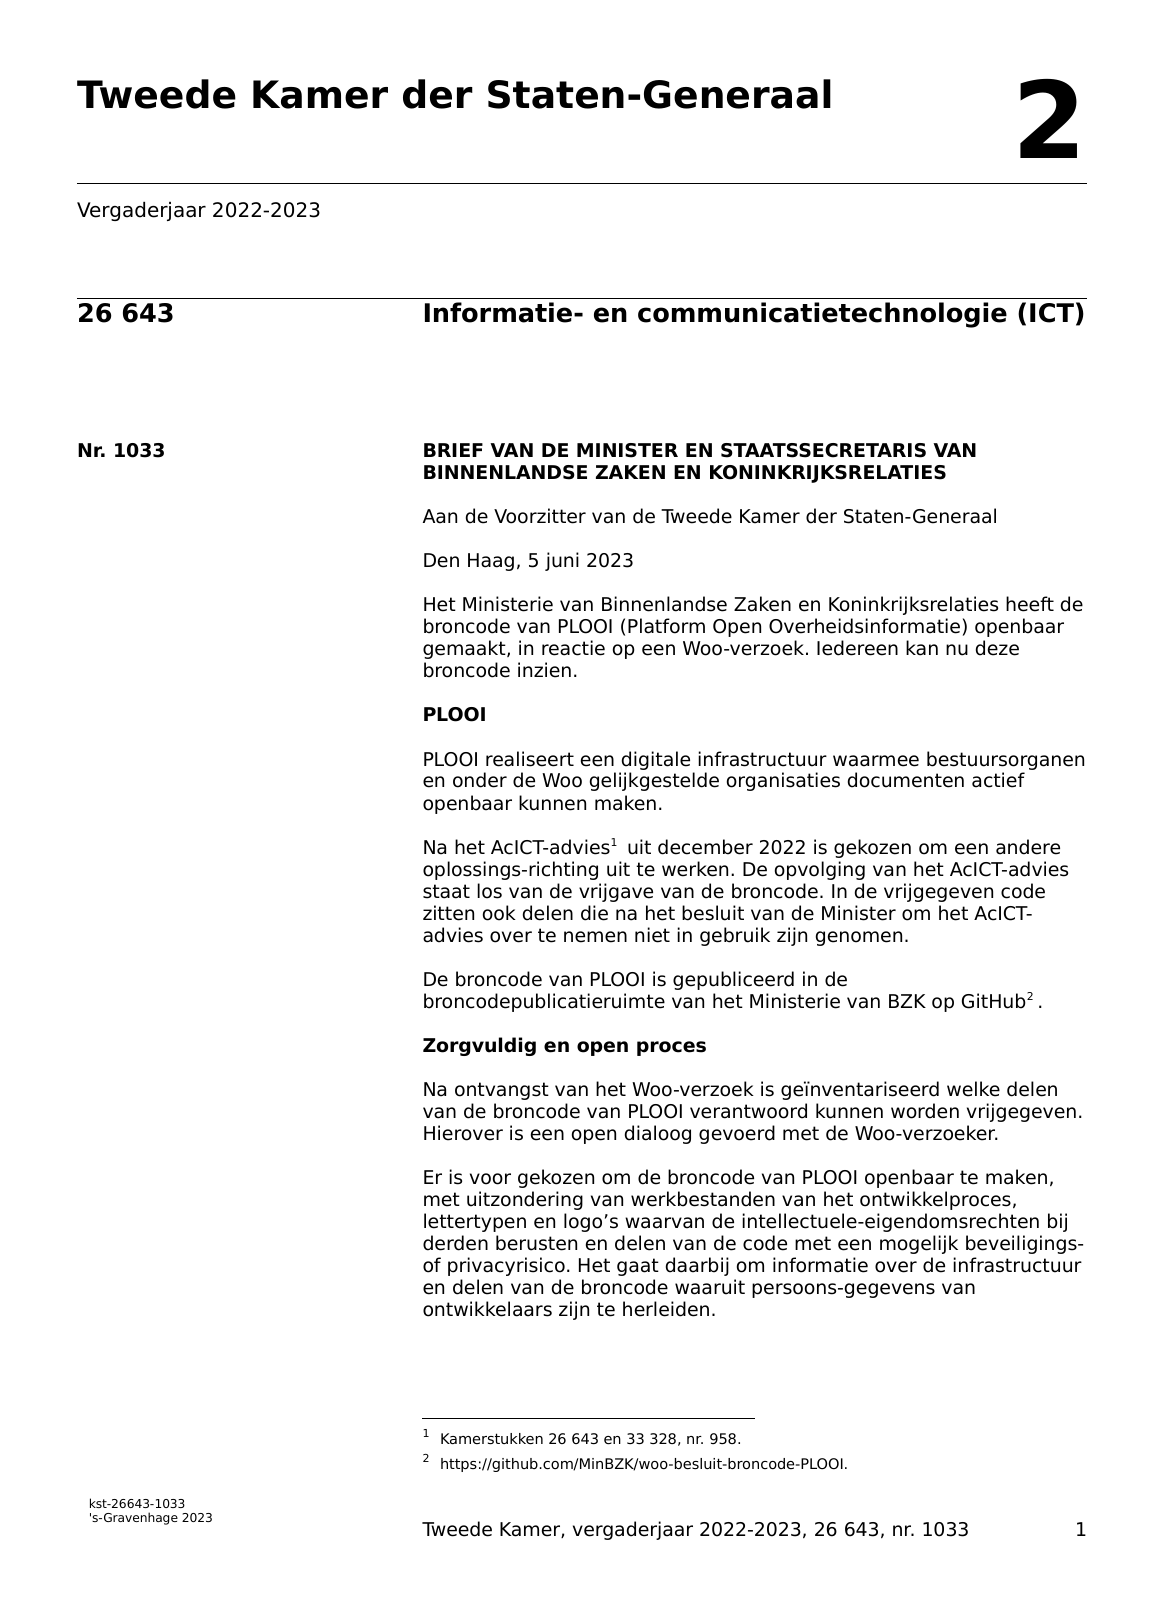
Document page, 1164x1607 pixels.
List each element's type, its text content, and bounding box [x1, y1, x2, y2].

table_header Tweede Kamer der Staten-Generaal [77, 59, 886, 183]
text Kamerstukken 26 643 en 33 328, nr. 958. [422, 1427, 1087, 1449]
text Het Ministerie van Binnenlandse Zaken en Koninkrijksrelaties heeft de broncode van PLOOI (Platform Open Overheidsinformatie) openbaar gemaakt, in reactie op een Woo-verzoek. Iedereen kan nu deze broncode inzien. [422, 594, 1087, 682]
subtitle Zorgvuldig en open proces [422, 1035, 1087, 1057]
text kst-26643-1033 [88, 1497, 323, 1511]
subtitle Nr. 1033 BRIEF VAN DE MINISTER EN STAATSSECRETARIS VAN BINNENLANDSE ZAKEN EN KONINKRIJKSRELATIES [77, 440, 1087, 484]
text https://github.com/MinBZK/woo-besluit-broncode-PLOOI. [422, 1452, 1087, 1474]
text Er is voor gekozen om de broncode van PLOOI openbaar te maken, met uitzondering van werkbestanden van het ontwikkelproces, lettertypen en logo’s waarvan de intellectuele-eigendomsrechten bij derden berusten en delen van de code met een mogelijk beveiligings- of privacyrisico. Het gaat daarbij om informatie over de infrastructuur en delen van de broncode waaruit persoons-gegevens van ontwikkelaars zijn te herleiden. [422, 1167, 1087, 1321]
text 's-Gravenhage 2023 [88, 1511, 323, 1525]
text PLOOI realiseert een digitale infrastructuur waarmee bestuursorganen en onder de Woo gelijkgestelde organisaties documenten actief openbaar kunnen maken. [422, 748, 1087, 814]
text De broncode van PLOOI is gepubliceerd in de broncodepublicatieruimte van het Ministerie van BZK op GitHub. [422, 969, 1087, 1013]
text Na ontvangst van het Woo-verzoek is geïnventariseerd welke delen van de broncode van PLOOI verantwoord kunnen worden vrijgegeven. Hierover is een open dialoog gevoerd met de Woo-verzoeker. [422, 1079, 1087, 1145]
subtitle 26 643 Informatie- en communicatietechnologie (ICT) [77, 299, 1087, 329]
subtitle PLOOI [422, 704, 1087, 726]
table_cell Vergaderjaar 2022-2023 [77, 184, 1087, 298]
table_header 2 [886, 59, 1087, 183]
text Aan de Voorzitter van de Tweede Kamer der Staten-Generaal [422, 506, 1087, 528]
text Den Haag, 5 juni 2023 [422, 550, 1087, 572]
text Na het AcICT-advies uit december 2022 is gekozen om een andere oplossings-richting uit te werken. De opvolging van het AcICT-advies staat los van de vrijgave van de broncode. In de vrijgegeven code zitten ook delen die na het besluit van de Minister om het AcICT-advies over te nemen niet in gebruik zijn genomen. [422, 837, 1087, 946]
